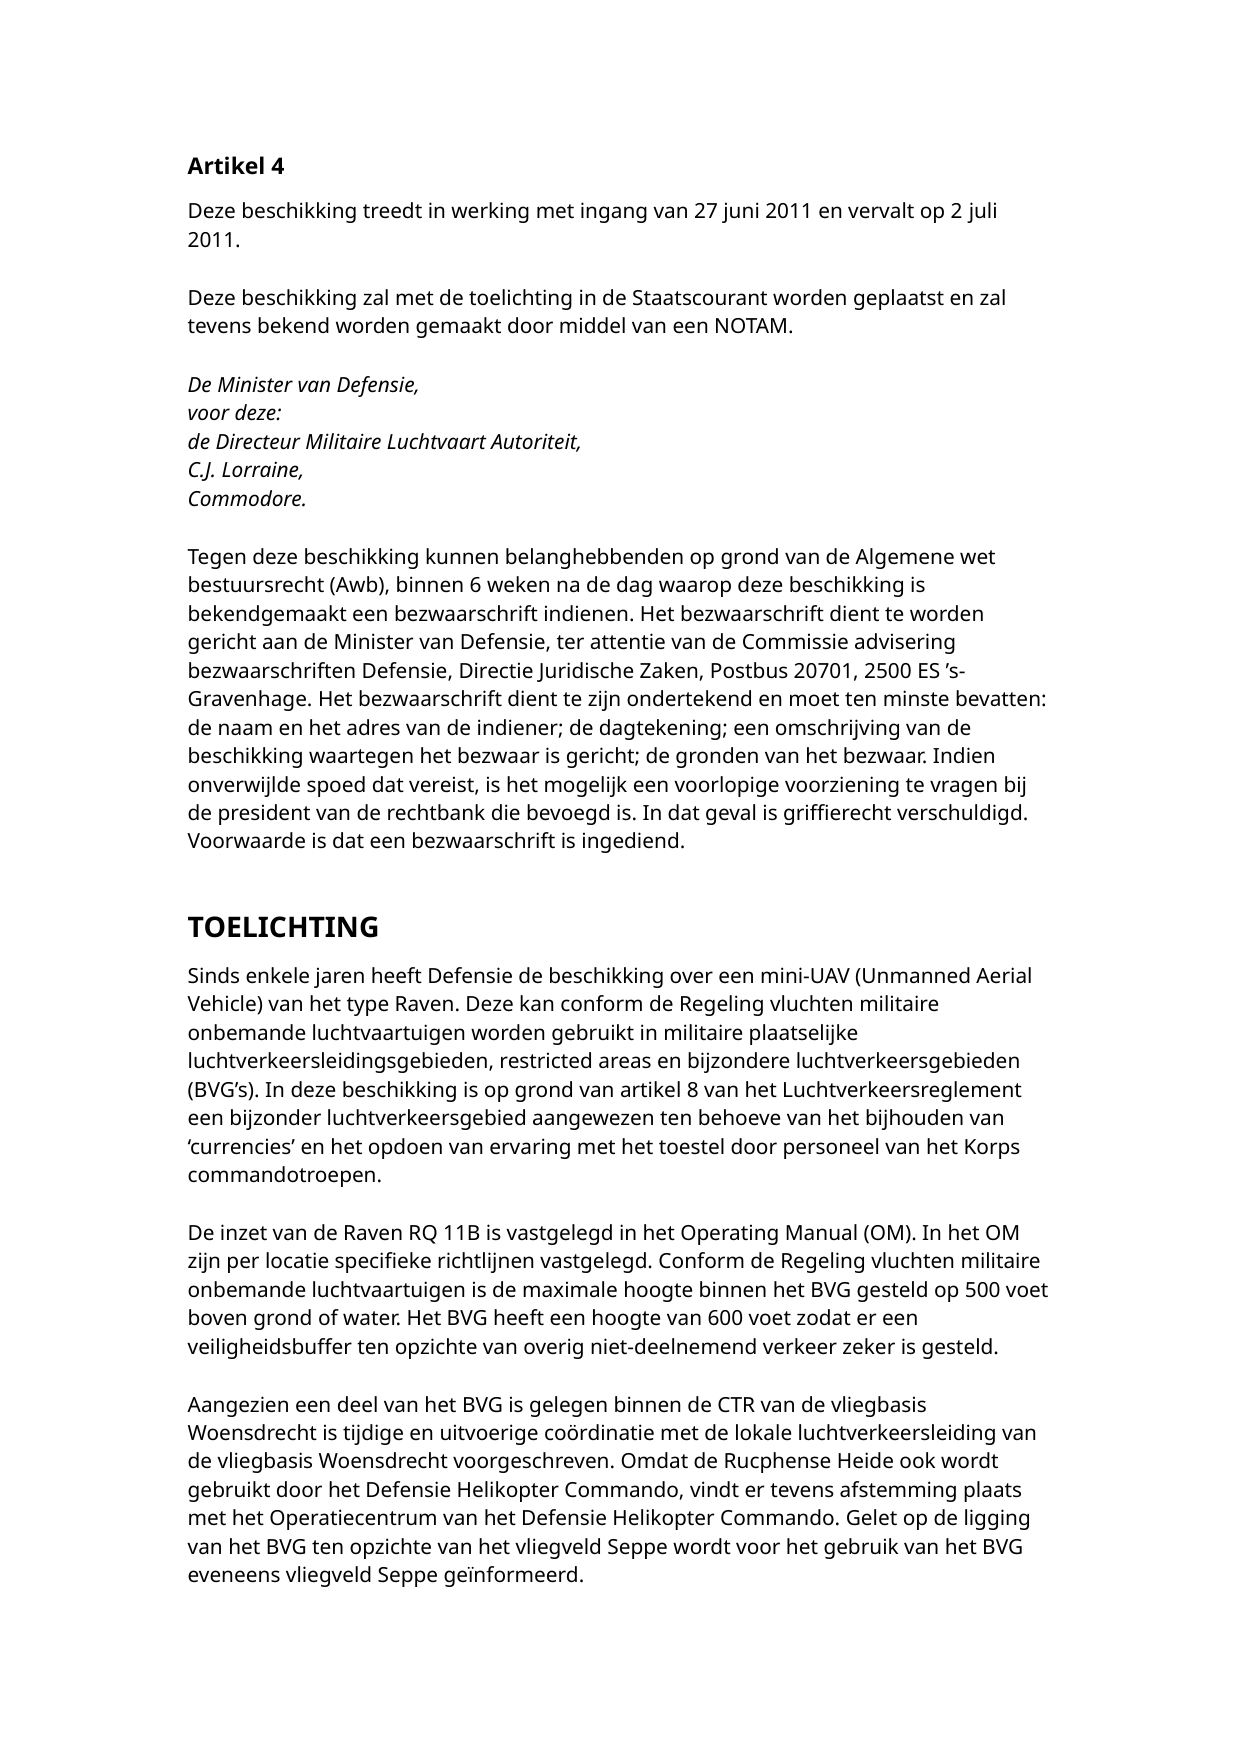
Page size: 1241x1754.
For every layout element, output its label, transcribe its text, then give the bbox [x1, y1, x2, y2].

text Commodore. [187, 484, 1053, 512]
text De inzet van de Raven RQ 11B is vastgelegd in het Operating Manual (OM). In het OM zijn per locatie specifieke richtlijnen vastgelegd. Conform de Regeling vluchten militaire onbemande luchtvaartuigen is de maximale hoogte binnen het BVG gesteld op 500 voet boven grond of water. Het BVG heeft een hoogte van 600 voet zodat er een veiligheidsbuffer ten opzichte van overig niet-deelnemend verkeer zeker is gesteld. [187, 1218, 1053, 1360]
text Deze beschikking zal met de toelichting in de Staatscourant worden geplaatst en zal tevens bekend worden gemaakt door middel van een NOTAM. [187, 283, 1053, 340]
text de Directeur Militaire Luchtvaart Autoriteit, [187, 427, 1053, 455]
text C.J. Lorraine, [187, 455, 1053, 484]
text voor deze: [187, 398, 1053, 427]
subtitle Artikel 4 [187, 150, 1053, 181]
subtitle TOELICHTING [187, 907, 1053, 946]
text Tegen deze beschikking kunnen belanghebbenden op grond van de Algemene wet bestuursrecht (Awb), binnen 6 weken na de dag waarop deze beschikking is bekendgemaakt een bezwaarschrift indienen. Het bezwaarschrift dient te worden gericht aan de Minister van Defensie, ter attentie van de Commissie advisering bezwaarschriften Defensie, Directie Juridische Zaken, Postbus 20701, 2500 ES ’s-Gravenhage. Het bezwaarschrift dient te zijn ondertekend en moet ten minste bevatten: de naam en het adres van de indiener; de dagtekening; een omschrijving van de beschikking waartegen het bezwaar is gericht; de gronden van het bezwaar. Indien onverwijlde spoed dat vereist, is het mogelijk een voorlopige voorziening te vragen bij de president van de rechtbank die bevoegd is. In dat geval is griffierecht verschuldigd. Voorwaarde is dat een bezwaarschrift is ingediend. [187, 542, 1053, 855]
text Sinds enkele jaren heeft Defensie de beschikking over een mini-UAV (Unmanned Aerial Vehicle) van het type Raven. Deze kan conform de Regeling vluchten militaire onbemande luchtvaartuigen worden gebruikt in militaire plaatselijke luchtverkeersleidingsgebieden, restricted areas en bijzondere luchtverkeersgebieden (BVG’s). In deze beschikking is op grond van artikel 8 van het Luchtverkeersreglement een bijzonder luchtverkeersgebied aangewezen ten behoeve van het bijhouden van ‘currencies’ en het opdoen van ervaring met het toestel door personeel van het Korps commandotroepen. [187, 961, 1053, 1189]
text De Minister van Defensie, [187, 370, 1053, 398]
text Aangezien een deel van het BVG is gelegen binnen de CTR van de vliegbasis Woensdrecht is tijdige en uitvoerige coördinatie met de lokale luchtverkeersleiding van de vliegbasis Woensdrecht voorgeschreven. Omdat de Rucphense Heide ook wordt gebruikt door het Defensie Helikopter Commando, vindt er tevens afstemming plaats met het Operatiecentrum van het Defensie Helikopter Commando. Gelet op de ligging van het BVG ten opzichte van het vliegveld Seppe wordt voor het gebruik van het BVG eveneens vliegveld Seppe geïnformeerd. [187, 1390, 1053, 1589]
text Deze beschikking treedt in werking met ingang van 27 juni 2011 en vervalt op 2 juli 2011. [187, 196, 1053, 253]
